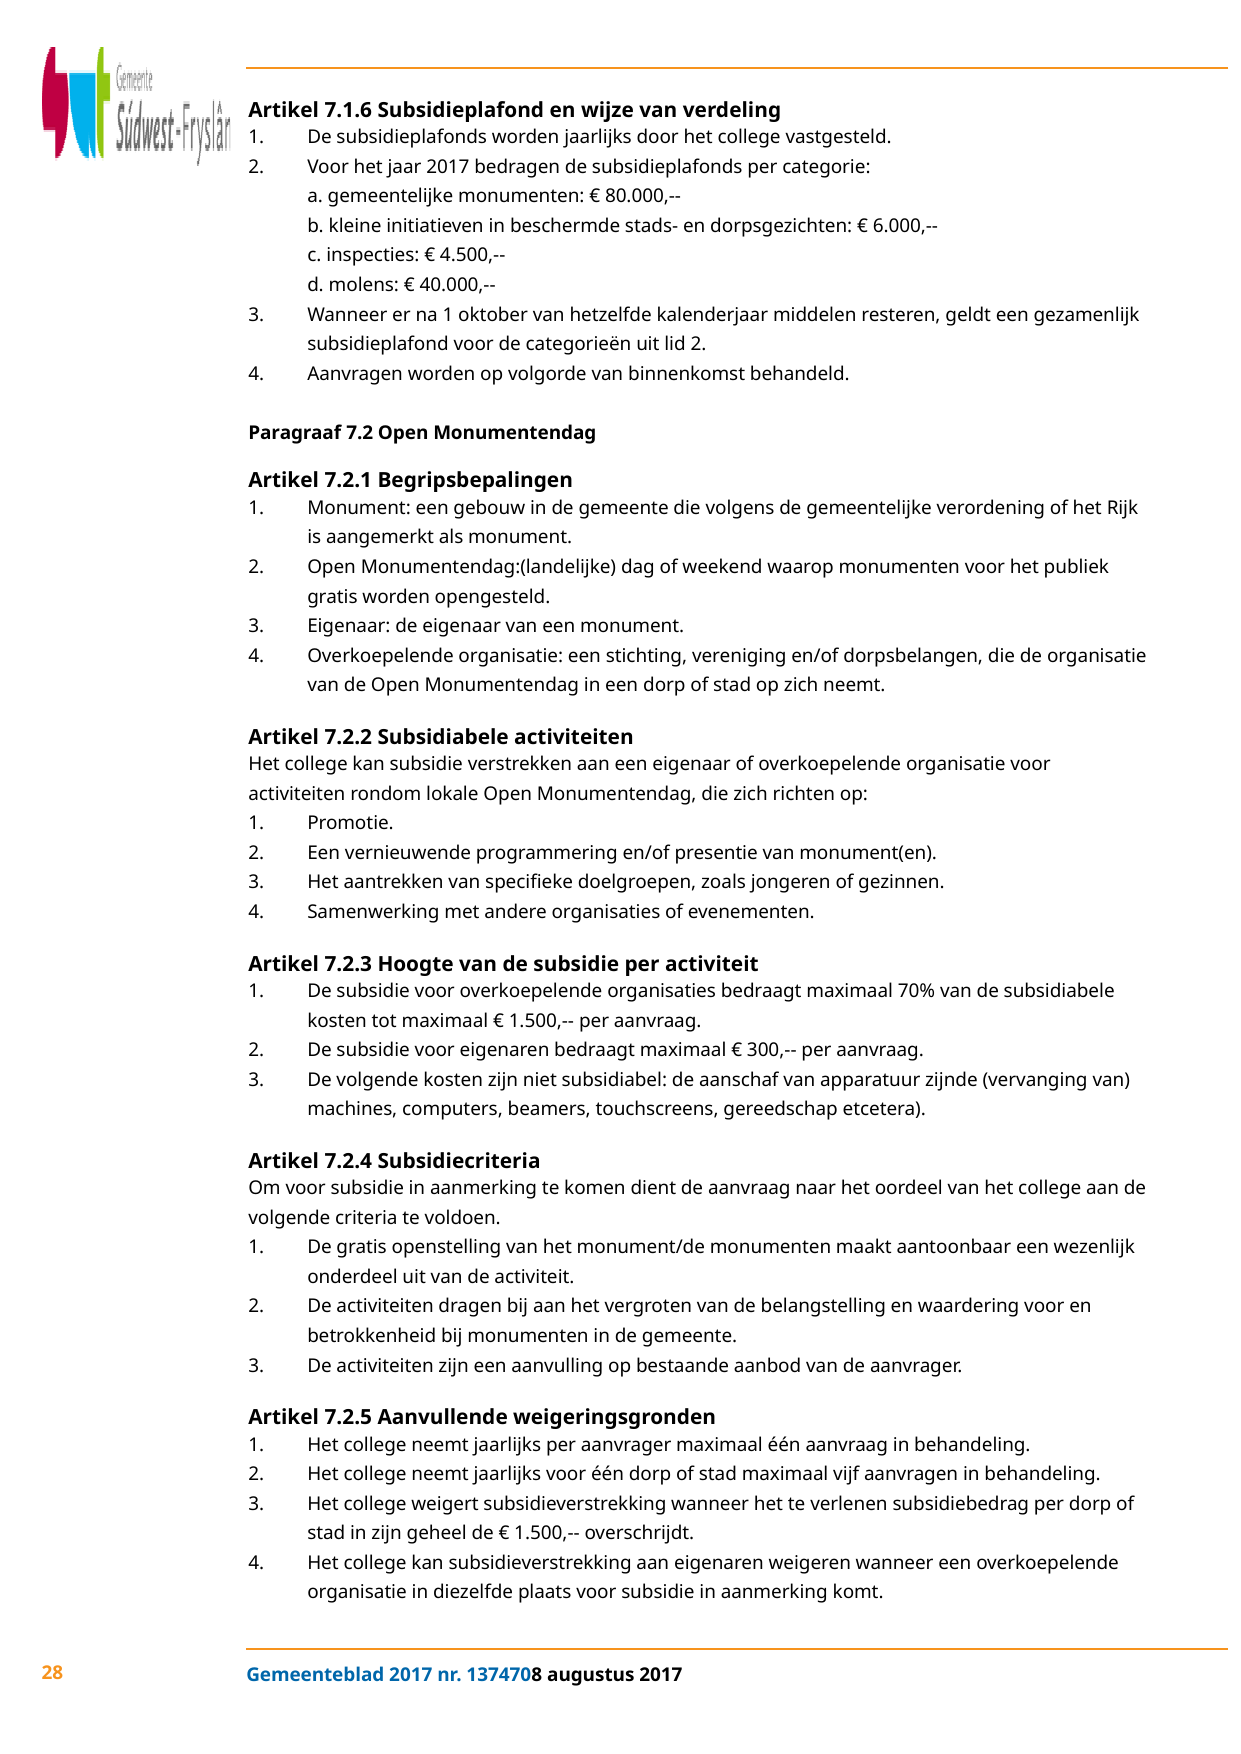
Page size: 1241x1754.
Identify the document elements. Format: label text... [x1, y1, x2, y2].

text Om voor subsidie in aanmerking te komen dient de aanvraag naar het oordeel van het college aan de volgende criteria te voldoen. [248, 1174, 1152, 1230]
list Wanneer er na 1 oktober van hetzelfde kalenderjaar middelen resteren, geldt een gezamenlijk subsidieplafond voor de categorieën uit lid 2. [248, 301, 1152, 356]
list Voor het jaar 2017 bedragen de subsidieplafonds per categorie: [248, 153, 1152, 178]
list De subsidieplafonds worden jaarlijks door het college vastgesteld. [248, 123, 1152, 149]
picture [41, 47, 231, 172]
list Samenwerking met andere organisaties of evenementen. [248, 898, 1152, 924]
list De activiteiten zijn een aanvulling op bestaande aanbod van de aanvrager. [248, 1352, 1152, 1378]
list De activiteiten dragen bij aan het vergroten van de belangstelling en waardering voor en betrokkenheid bij monumenten in de gemeente. [248, 1293, 1152, 1348]
list De subsidie voor overkoepelende organisaties bedraagt maximaal 70% van de subsidiabele kosten tot maximaal € 1.500,-- per aanvraag. [248, 977, 1152, 1032]
text Paragraaf 7.2 Open Monumentendag [248, 419, 1152, 445]
list De subsidie voor eigenaren bedraagt maximaal € 300,-- per aanvraag. [248, 1036, 1152, 1062]
list Overkoepelende organisatie: een stichting, vereniging en/of dorpsbelangen, die de organisatie van de Open Monumentendag in een dorp of stad op zich neemt. [248, 642, 1152, 697]
list c. inspecties: € 4.500,-- [248, 242, 1152, 267]
text Artikel 7.2.3 Hoogte van de subsidie per activiteit [248, 949, 1152, 977]
list Eigenaar: de eigenaar van een monument. [248, 612, 1152, 638]
list Een vernieuwende programmering en/of presentie van monument(en). [248, 839, 1152, 865]
list a. gemeentelijke monumenten: € 80.000,-- [248, 182, 1152, 208]
text Artikel 7.2.5 Aanvullende weigeringsgronden [248, 1402, 1152, 1431]
list Het aantrekken van specifieke doelgroepen, zoals jongeren of gezinnen. [248, 869, 1152, 894]
list Aanvragen worden op volgorde van binnenkomst behandeld. [248, 360, 1152, 386]
list De gratis openstelling van het monument/de monumenten maakt aantoonbaar een wezenlijk onderdeel uit van de activiteit. [248, 1233, 1152, 1289]
text Het college kan subsidie verstrekken aan een eigenaar of overkoepelende organisatie voor activiteiten rondom lokale Open Monumentendag, die zich richten op: [248, 750, 1152, 806]
list b. kleine initiatieven in beschermde stads- en dorpsgezichten: € 6.000,-- [248, 212, 1152, 238]
list Het college neemt jaarlijks voor één dorp of stad maximaal vijf aanvragen in behandeling. [248, 1460, 1152, 1486]
text Artikel 7.2.1 Begripsbepalingen [248, 466, 1152, 494]
text Artikel 7.1.6 Subsidieplafond en wijze van verdeling [248, 95, 1152, 123]
list Het college weigert subsidieverstrekking wanneer het te verlenen subsidiebedrag per dorp of stad in zijn geheel de € 1.500,-- overschrijdt. [248, 1490, 1152, 1545]
text Artikel 7.2.4 Subsidiecriteria [248, 1146, 1152, 1174]
list Promotie. [248, 809, 1152, 835]
list d. molens: € 40.000,-- [248, 271, 1152, 297]
list De volgende kosten zijn niet subsidiabel: de aanschaf van apparatuur zijnde (vervanging van) machines, computers, beamers, touchscreens, gereedschap etcetera). [248, 1066, 1152, 1121]
text Artikel 7.2.2 Subsidiabele activiteiten [248, 722, 1152, 750]
list Monument: een gebouw in de gemeente die volgens de gemeentelijke verordening of het Rijk is aangemerkt als monument. [248, 494, 1152, 549]
list Open Monumentendag:(landelijke) dag of weekend waarop monumenten voor het publiek gratis worden opengesteld. [248, 553, 1152, 608]
list Het college kan subsidieverstrekking aan eigenaren weigeren wanneer een overkoepelende organisatie in diezelfde plaats voor subsidie in aanmerking komt. [248, 1549, 1152, 1604]
list Het college neemt jaarlijks per aanvrager maximaal één aanvraag in behandeling. [248, 1431, 1152, 1456]
